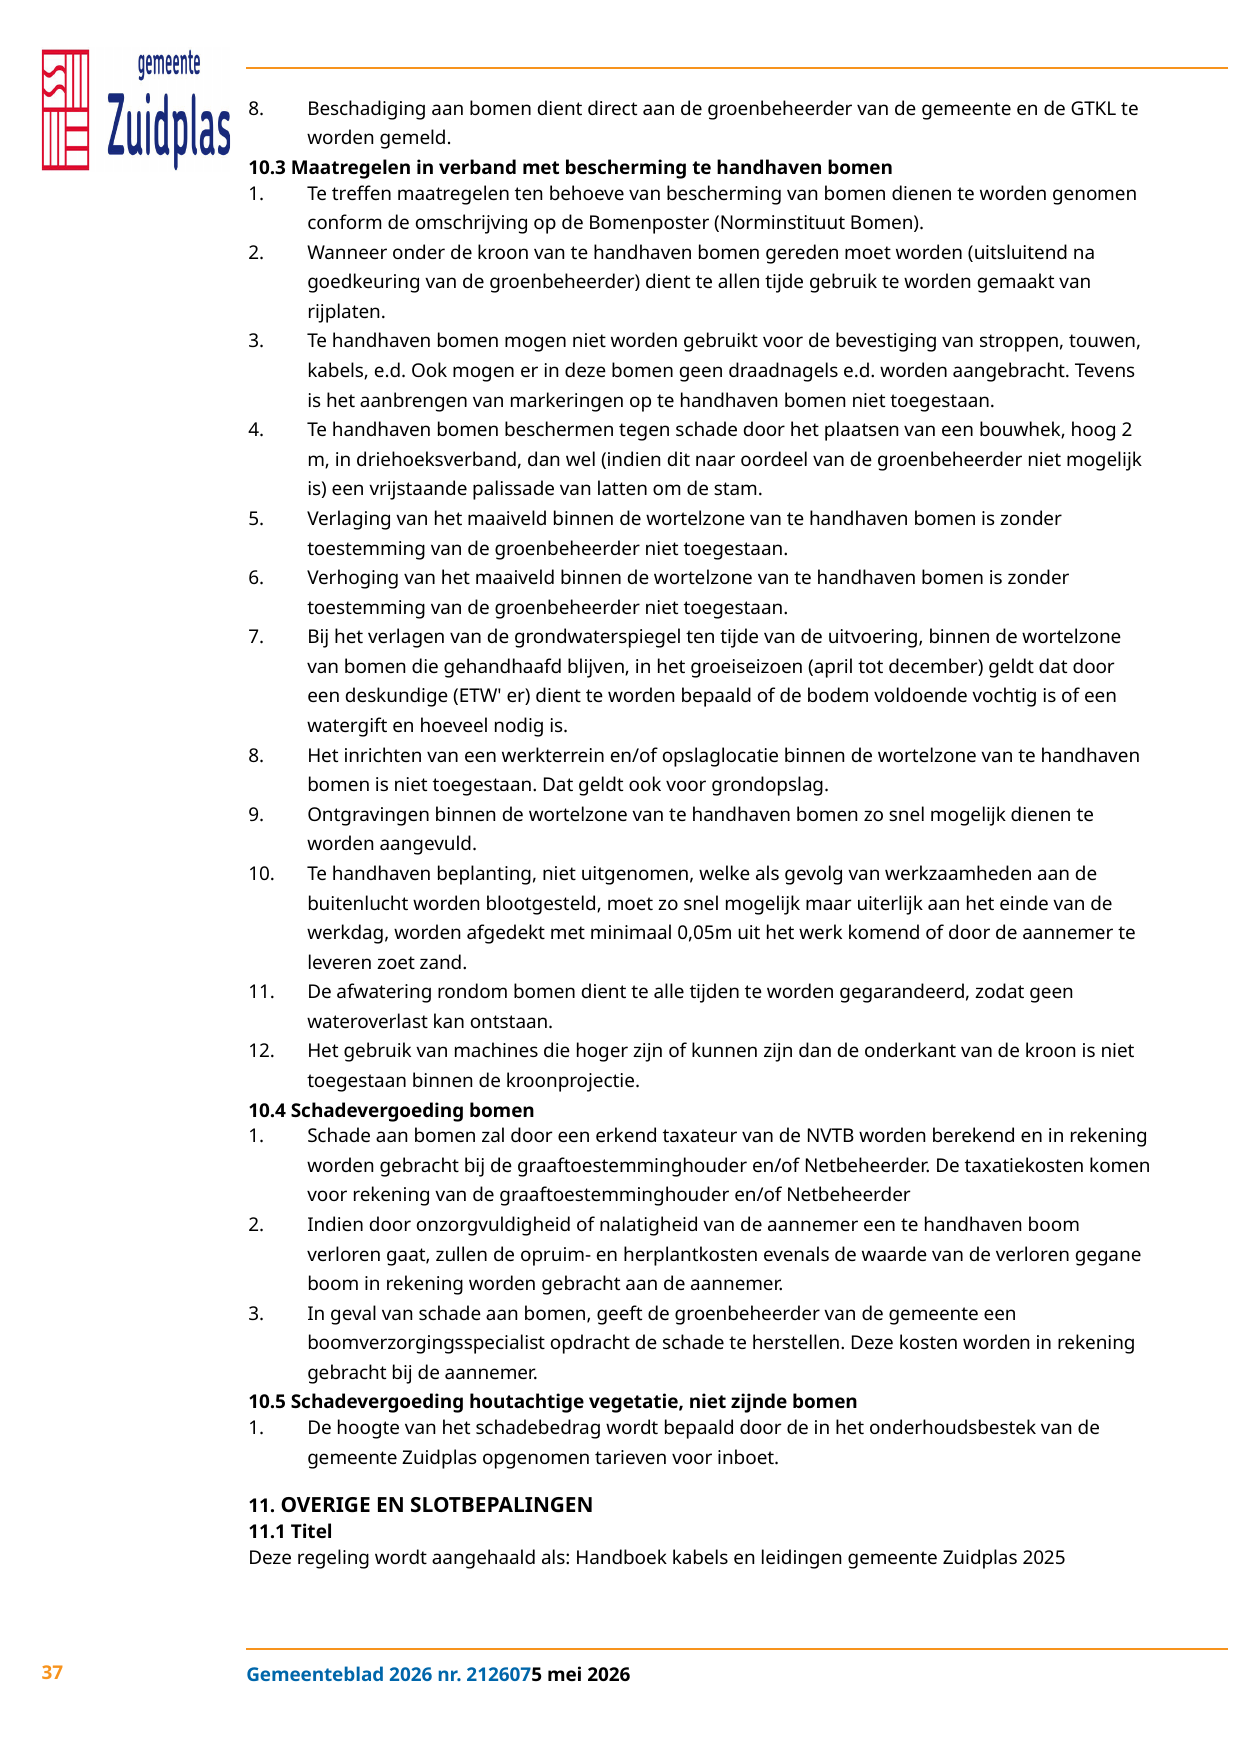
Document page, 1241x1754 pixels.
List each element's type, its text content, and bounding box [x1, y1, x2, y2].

text 10.4 Schadevergoeding bomen [248, 1097, 1152, 1122]
list Verhoging van het maaiveld binnen de wortelzone van te handhaven bomen is zonder toestemming van de groenbeheerder niet toegestaan. [248, 564, 1152, 619]
list De afwatering rondom bomen dient te alle tijden te worden gegarandeerd, zodat geen wateroverlast kan ontstaan. [248, 978, 1152, 1034]
list Het gebruik van machines die hoger zijn of kunnen zijn dan de onderkant van de kroon is niet toegestaan binnen de kroonprojectie. [248, 1038, 1152, 1093]
list Verlaging van het maaiveld binnen de wortelzone van te handhaven bomen is zonder toestemming van de groenbeheerder niet toegestaan. [248, 505, 1152, 560]
list Indien door onzorgvuldigheid of nalatigheid van de aannemer een te handhaven boom verloren gaat, zullen de opruim- en herplantkosten evenals de waarde van de verloren gegane boom in rekening worden gebracht aan de aannemer. [248, 1211, 1152, 1296]
text Deze regeling wordt aangehaald als: Handboek kabels en leidingen gemeente Zuidplas 2025 [248, 1544, 1152, 1569]
list Bij het verlagen van de grondwaterspiegel ten tijde van de uitvoering, binnen de wortelzone van bomen die gehandhaafd blijven, in het groeiseizoen (april tot december) geldt dat door een deskundige (ETW' er) dient te worden bepaald of de bodem voldoende vochtig is of een watergift en hoeveel nodig is. [248, 623, 1152, 738]
text 10.5 Schadevergoeding houtachtige vegetatie, niet zijnde bomen [248, 1389, 1152, 1414]
list Te handhaven bomen beschermen tegen schade door het plaatsen van een bouwhek, hoog 2 m, in driehoeksverband, dan wel (indien dit naar oordeel van de groenbeheerder niet mogelijk is) een vrijstaande palissade van latten om de stam. [248, 416, 1152, 501]
list Het inrichten van een werkterrein en/of opslaglocatie binnen de wortelzone van te handhaven bomen is niet toegestaan. Dat geldt ook voor grondopslag. [248, 742, 1152, 797]
list Beschadiging aan bomen dient direct aan de groenbeheerder van de gemeente en de GTKL te worden gemeld. [248, 95, 1152, 150]
list Te treffen maatregelen ten behoeve van bescherming van bomen dienen te worden genomen conform de omschrijving op de Bomenposter (Norminstituut Bomen). [248, 180, 1152, 235]
list In geval van schade aan bomen, geeft de groenbeheerder van de gemeente een boomverzorgingsspecialist opdracht de schade te herstellen. Deze kosten worden in rekening gebracht bij de aannemer. [248, 1300, 1152, 1385]
list De hoogte van het schadebedrag wordt bepaald door de in het onderhoudsbestek van de gemeente Zuidplas opgenomen tarieven voor inboet. [248, 1414, 1152, 1470]
text 11. OVERIGE EN SLOTBEPALINGEN [248, 1490, 1152, 1518]
list Te handhaven beplanting, niet uitgenomen, welke als gevolg van werkzaamheden aan de buitenlucht worden blootgesteld, moet zo snel mogelijk maar uiterlijk aan het einde van de werkdag, worden afgedekt met minimaal 0,05m uit het werk komend of door de aannemer te leveren zoet zand. [248, 860, 1152, 974]
text 11.1 Titel [248, 1518, 1152, 1544]
list Schade aan bomen zal door een erkend taxateur van de NVTB worden berekend en in rekening worden gebracht bij de graaftoestemminghouder en/of Netbeheerder. De taxatiekosten komen voor rekening van de graaftoestemminghouder en/of Netbeheerder [248, 1122, 1152, 1207]
picture [41, 47, 231, 172]
list Ontgravingen binnen de wortelzone van te handhaven bomen zo snel mogelijk dienen te worden aangevuld. [248, 801, 1152, 856]
list Te handhaven bomen mogen niet worden gebruikt voor de bevestiging van stroppen, touwen, kabels, e.d. Ook mogen er in deze bomen geen draadnagels e.d. worden aangebracht. Tevens is het aanbrengen van markeringen op te handhaven bomen niet toegestaan. [248, 328, 1152, 412]
text 10.3 Maatregelen in verband met bescherming te handhaven bomen [248, 154, 1152, 180]
list Wanneer onder de kroon van te handhaven bomen gereden moet worden (uitsluitend na goedkeuring van de groenbeheerder) dient te allen tijde gebruik te worden gemaakt van rijplaten. [248, 239, 1152, 324]
